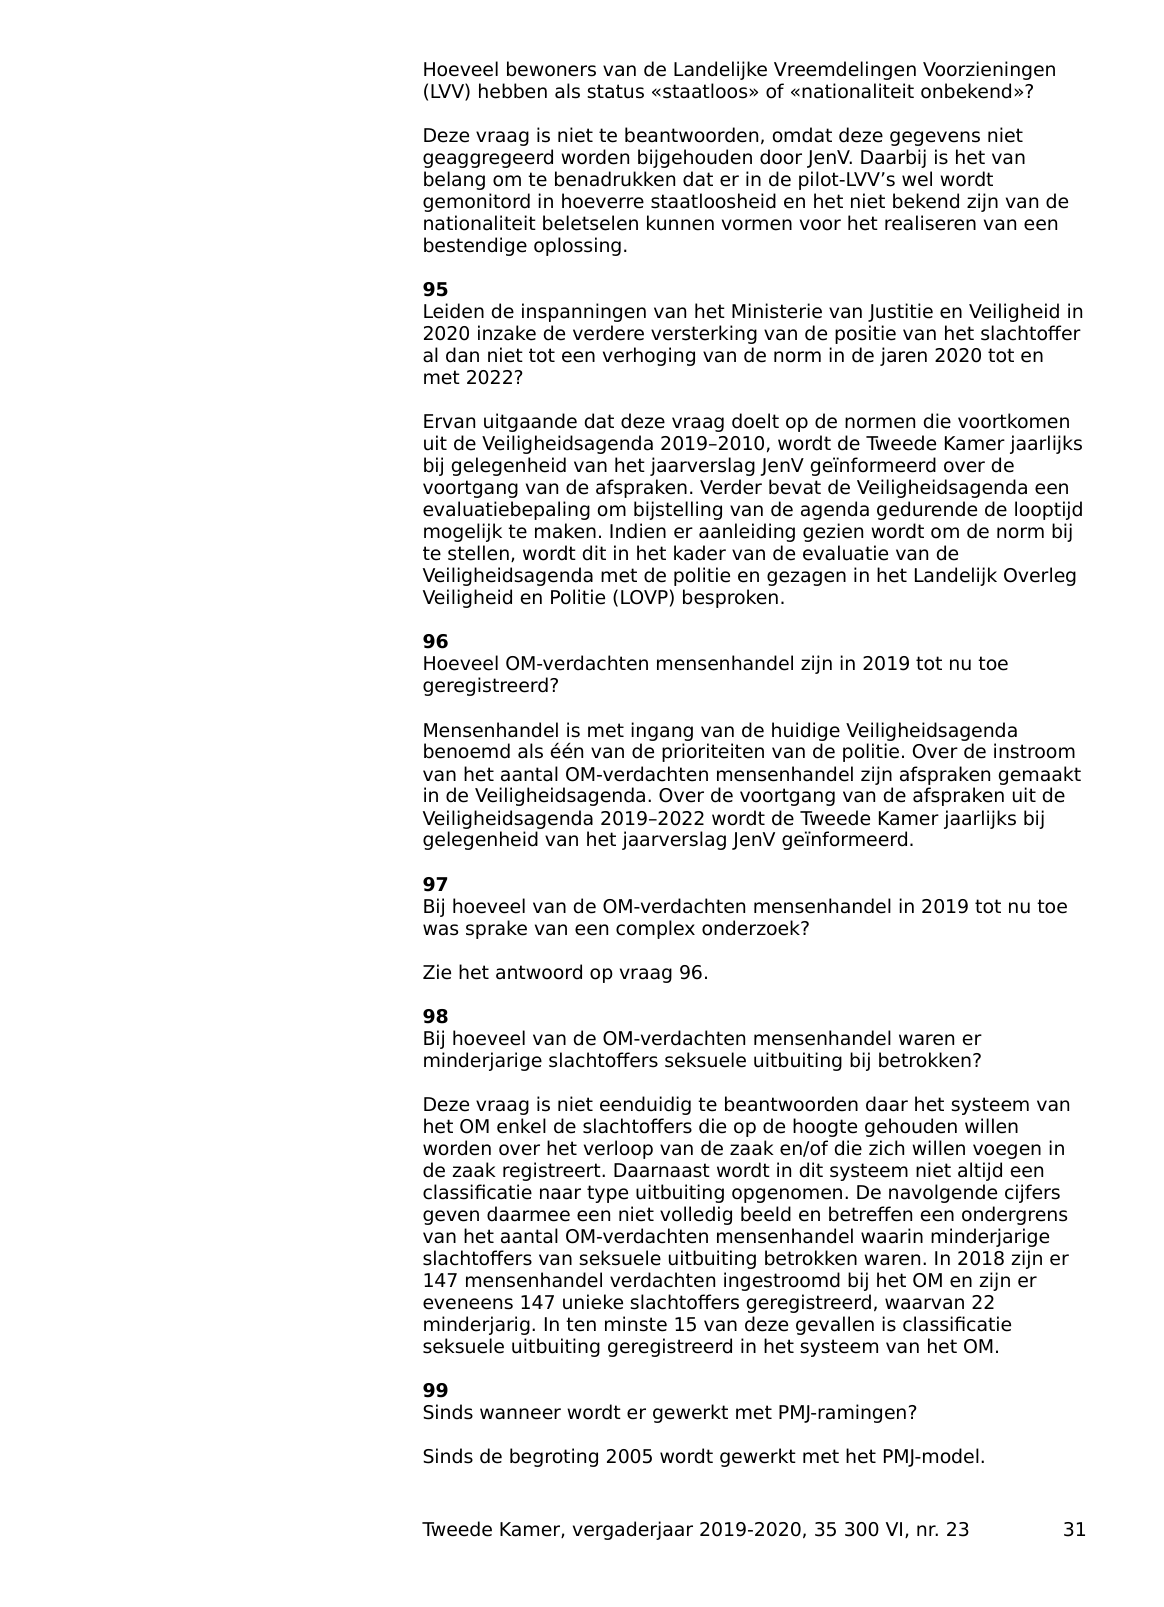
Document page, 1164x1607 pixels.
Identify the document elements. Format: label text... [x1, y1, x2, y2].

text 97 [422, 873, 1087, 896]
text Deze vraag is niet te beantwoorden, omdat deze gegevens niet geaggregeerd worden bijgehouden door JenV. Daarbij is het van belang om te benadrukken dat er in de pilot-LVV’s wel wordt gemonitord in hoeverre staatloosheid en het niet bekend zijn van de nationaliteit beletselen kunnen vormen voor het realiseren van een bestendige oplossing. [422, 125, 1087, 257]
text Hoeveel OM-verdachten mensenhandel zijn in 2019 tot nu toe geregistreerd? [422, 653, 1087, 697]
text 99 [422, 1380, 1087, 1402]
text Ervan uitgaande dat deze vraag doelt op de normen die voortkomen uit de Veiligheidsagenda 2019–2010, wordt de Tweede Kamer jaarlijks bij gelegenheid van het jaarverslag JenV geïnformeerd over de voortgang van de afspraken. Verder bevat de Veiligheidsagenda een evaluatiebepaling om bijstelling van de agenda gedurende de looptijd mogelijk te maken. Indien er aanleiding gezien wordt om de norm bij te stellen, wordt dit in het kader van de evaluatie van de Veiligheidsagenda met de politie en gezagen in het Landelijk Overleg Veiligheid en Politie (LOVP) besproken. [422, 411, 1087, 609]
text 95 [422, 279, 1087, 301]
text Bij hoeveel van de OM-verdachten mensenhandel in 2019 tot nu toe was sprake van een complex onderzoek? [422, 896, 1087, 939]
text Leiden de inspanningen van het Ministerie van Justitie en Veiligheid in 2020 inzake de verdere versterking van de positie van het slachtoffer al dan niet tot een verhoging van de norm in de jaren 2020 tot en met 2022? [422, 301, 1087, 389]
text Mensenhandel is met ingang van de huidige Veiligheidsagenda benoemd als één van de prioriteiten van de politie. Over de instroom van het aantal OM-verdachten mensenhandel zijn afspraken gemaakt in de Veiligheidsagenda. Over de voortgang van de afspraken uit de Veiligheidsagenda 2019–2022 wordt de Tweede Kamer jaarlijks bij gelegenheid van het jaarverslag JenV geïnformeerd. [422, 719, 1087, 851]
text Sinds wanneer wordt er gewerkt met PMJ-ramingen? [422, 1402, 1087, 1424]
text 98 [422, 1006, 1087, 1028]
text Bij hoeveel van de OM-verdachten mensenhandel waren er minderjarige slachtoffers seksuele uitbuiting bij betrokken? [422, 1028, 1087, 1072]
text Sinds de begroting 2005 wordt gewerkt met het PMJ-model. [422, 1446, 1087, 1468]
text Hoeveel bewoners van de Landelijke Vreemdelingen Voorzieningen (LVV) hebben als status «staatloos» of «nationaliteit onbekend»? [422, 59, 1087, 103]
text Zie het antwoord op vraag 96. [422, 962, 1087, 984]
text Deze vraag is niet eenduidig te beantwoorden daar het systeem van het OM enkel de slachtoffers die op de hoogte gehouden willen worden over het verloop van de zaak en/of die zich willen voegen in de zaak registreert. Daarnaast wordt in dit systeem niet altijd een classificatie naar type uitbuiting opgenomen. De navolgende cijfers geven daarmee een niet volledig beeld en betreffen een ondergrens van het aantal OM-verdachten mensenhandel waarin minderjarige slachtoffers van seksuele uitbuiting betrokken waren. In 2018 zijn er 147 mensenhandel verdachten ingestroomd bij het OM en zijn er eveneens 147 unieke slachtoffers geregistreerd, waarvan 22 minderjarig. In ten minste 15 van deze gevallen is classificatie seksuele uitbuiting geregistreerd in het systeem van het OM. [422, 1094, 1087, 1358]
text 96 [422, 631, 1087, 653]
